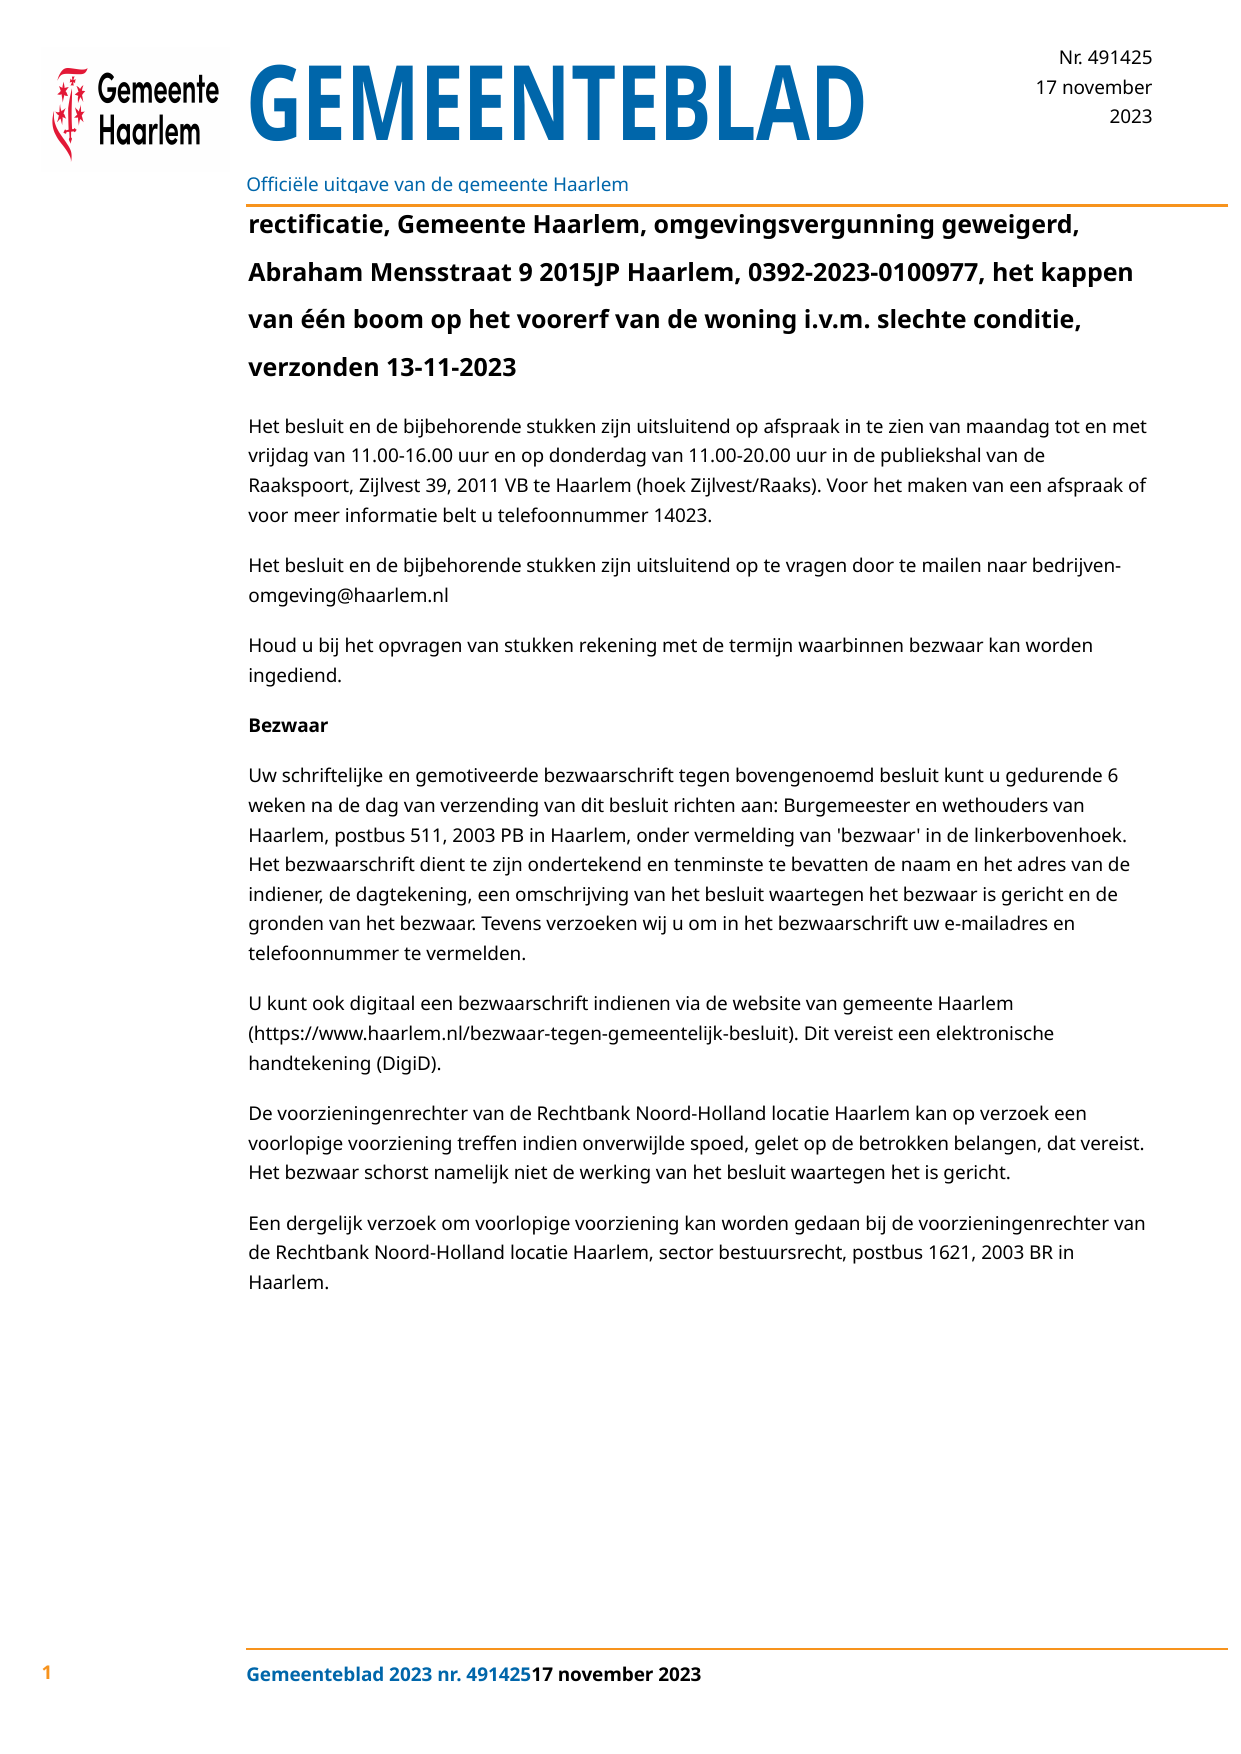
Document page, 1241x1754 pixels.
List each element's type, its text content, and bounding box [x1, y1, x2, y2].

text Het besluit en de bijbehorende stukken zijn uitsluitend op afspraak in te zien van maandag tot en met vrijdag van 11.00-16.00 uur en op donderdag van 11.00-20.00 uur in de publiekshal van de Raakspoort, Zijlvest 39, 2011 VB te Haarlem (hoek Zijlvest/Raaks). Voor het maken van een afspraak of voor meer informatie belt u telefoonnummer 14023. [248, 413, 1152, 528]
text U kunt ook digitaal een bezwaarschrift indienen via de website van gemeente Haarlem (https://www.haarlem.nl/bezwaar-tegen-gemeentelijk-besluit). Dit vereist een elektronische handtekening (DigiD). [248, 991, 1152, 1076]
text Uw schriftelijke en gemotiveerde bezwaarschrift tegen bovengenoemd besluit kunt u gedurende 6 weken na de dag van verzending van dit besluit richten aan: Burgemeester en wethouders van Haarlem, postbus 511, 2003 PB in Haarlem, onder vermelding van 'bezwaar' in de linkerbovenhoek. Het bezwaarschrift dient te zijn ondertekend en tenminste te bevatten de naam en het adres van de indiener, de dagtekening, een omschrijving van het besluit waartegen het bezwaar is gericht en de gronden van het bezwaar. Tevens verzoeken wij u om in het bezwaarschrift uw e-mailadres en telefoonnummer te vermelden. [248, 763, 1152, 966]
text Een dergelijk verzoek om voorlopige voorziening kan worden gedaan bij de voorzieningenrechter van de Rechtbank Noord-Holland locatie Haarlem, sector bestuursrecht, postbus 1621, 2003 BR in Haarlem. [248, 1210, 1152, 1295]
text Bezwaar [248, 712, 1152, 738]
text Houd u bij het opvragen van stukken rekening met de termijn waarbinnen bezwaar kan worden ingediend. [248, 632, 1152, 688]
text rectificatie, Gemeente Haarlem, omgevingsvergunning geweigerd, Abraham Mensstraat 9 2015JP Haarlem, 0392-2023-0100977, het kappen van één boom op het voorerf van de woning i.v.m. slechte conditie, verzonden 13-11-2023 [248, 207, 1152, 384]
picture [41, 47, 231, 172]
text Het besluit en de bijbehorende stukken zijn uitsluitend op te vragen door te mailen naar bedrijven-omgeving@haarlem.nl [248, 552, 1152, 608]
text De voorzieningenrechter van de Rechtbank Noord-Holland locatie Haarlem kan op verzoek een voorlopige voorziening treffen indien onverwijlde spoed, gelet op de betrokken belangen, dat vereist. Het bezwaar schorst namelijk niet de werking van het besluit waartegen het is gericht. [248, 1100, 1152, 1185]
